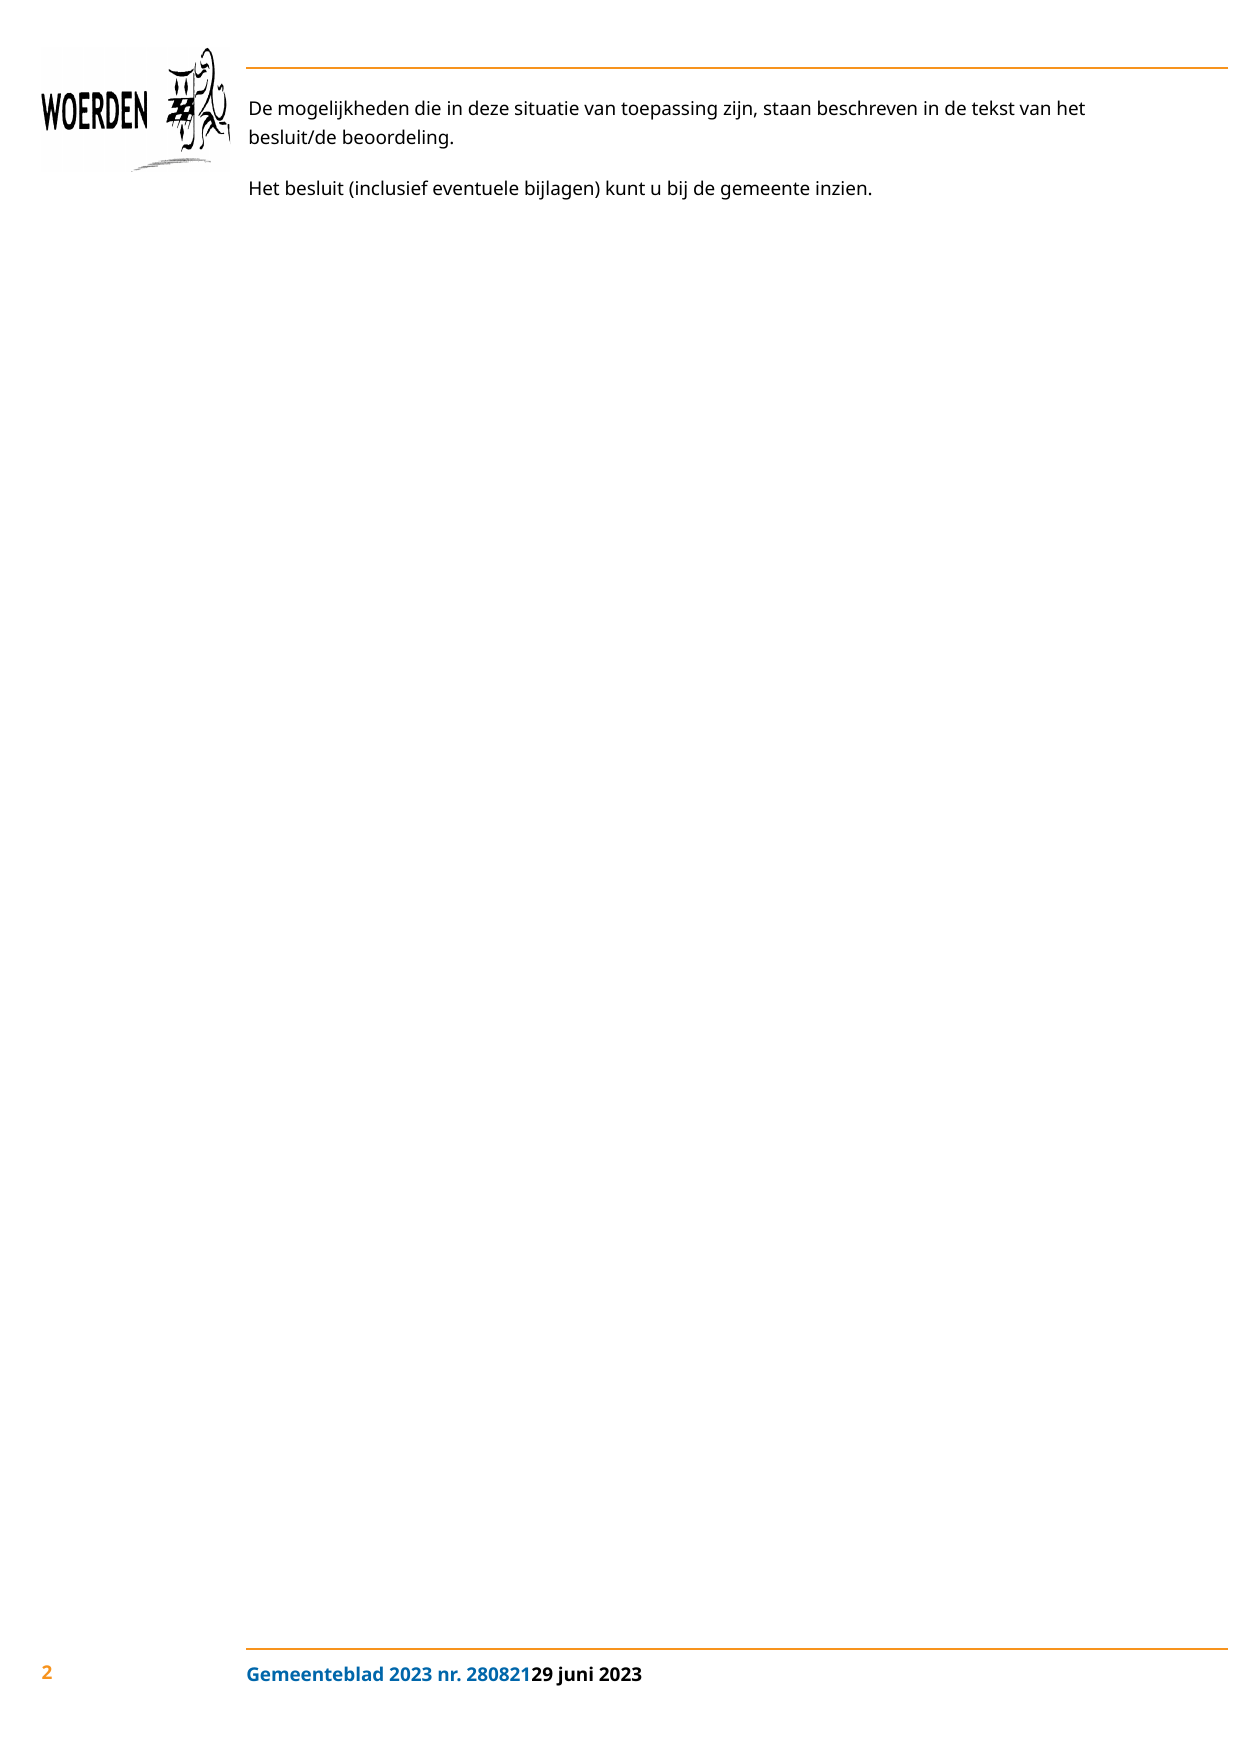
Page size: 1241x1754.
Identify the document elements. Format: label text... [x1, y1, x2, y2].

text De mogelijkheden die in deze situatie van toepassing zijn, staan beschreven in de tekst van het besluit/de beoordeling. [248, 95, 1152, 150]
text Het besluit (inclusief eventuele bijlagen) kunt u bij de gemeente inzien. [248, 175, 1152, 201]
picture [41, 47, 231, 172]
